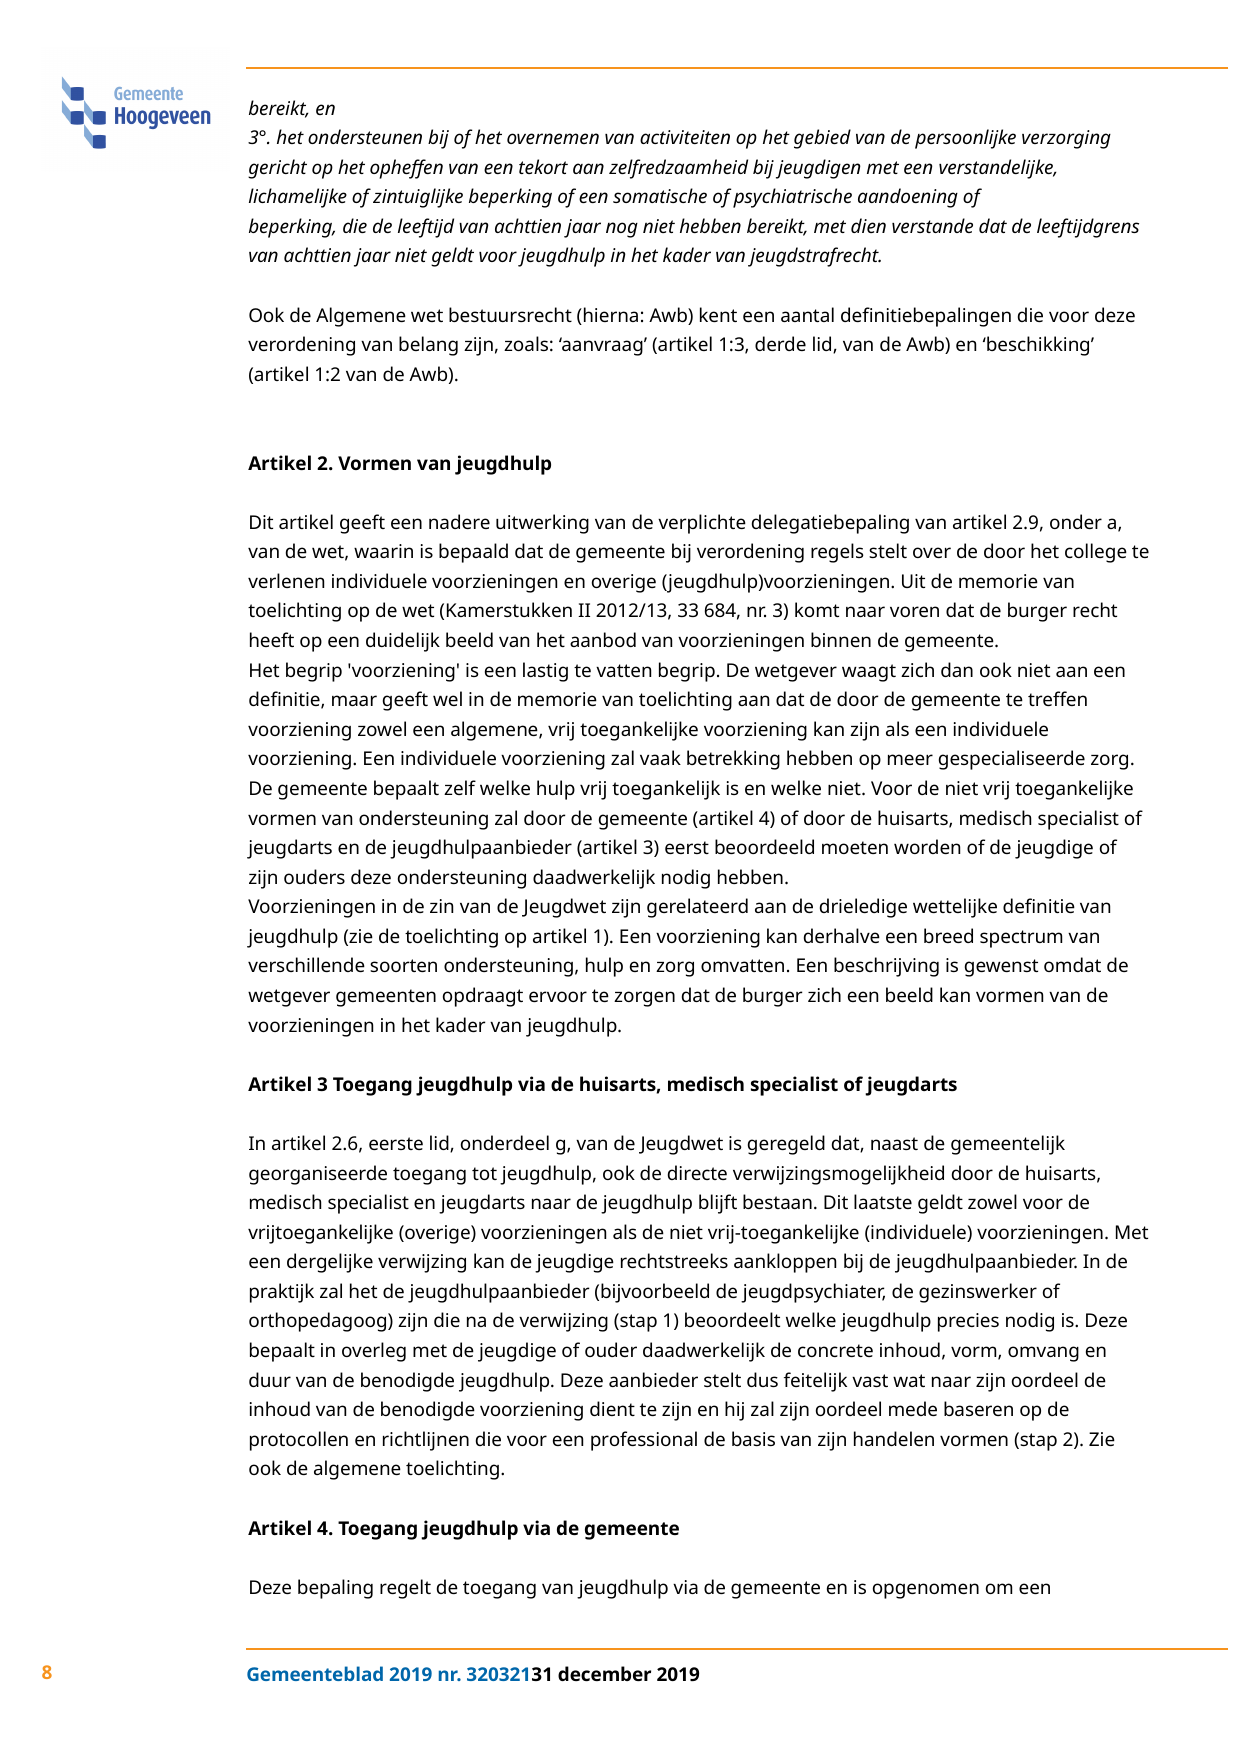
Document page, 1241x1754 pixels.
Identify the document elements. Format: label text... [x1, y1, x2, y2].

text voorzieningen in het kader van jeugdhulp. [248, 1012, 1152, 1038]
text toelichting op de wet (Kamerstukken II 2012/13, 33 684, nr. 3) komt naar voren dat de burger recht heeft op een duidelijk beeld van het aanbod van voorzieningen binnen de gemeente. [248, 598, 1152, 653]
text (artikel 1:2 van de Awb). [248, 361, 1152, 387]
text jeugdhulp (zie de toelichting op artikel 1). Een voorziening kan derhalve een breed spectrum van verschillende soorten ondersteuning, hulp en zorg omvatten. Een beschrijving is gewenst omdat de wetgever gemeenten opdraagt ervoor te zorgen dat de burger zich een beeld kan vormen van de [248, 923, 1152, 1008]
text Artikel 2. Vormen van jeugdhulp [248, 450, 1152, 476]
picture [41, 47, 231, 172]
text orthopedagoog) zijn die na de verwijzing (stap 1) beoordeelt welke jeugdhulp precies nodig is. Deze bepaalt in overleg met de jeugdige of ouder daadwerkelijk de concrete inhoud, vorm, omvang en duur van de benodigde jeugdhulp. Deze aanbieder stelt dus feitelijk vast wat naar zijn oordeel de inhoud van de benodigde voorziening dient te zijn en hij zal zijn oordeel mede baseren op de protocollen en richtlijnen die voor een professional de basis van zijn handelen vormen (stap 2). Zie ook de algemene toelichting. [248, 1308, 1152, 1481]
text Deze bepaling regelt de toegang van jeugdhulp via de gemeente en is opgenomen om een [248, 1574, 1152, 1600]
text ­ [248, 420, 1152, 446]
text bereikt, en [248, 95, 1152, 121]
text Artikel 4. Toegang jeugdhulp via de gemeente [248, 1515, 1152, 1541]
text Dit artikel geeft een nadere uitwerking van de verplichte delegatiebepaling van artikel 2.9, onder a, van de wet, waarin is bepaald dat de gemeente bij verordening regels stelt over de door het college te verlenen individuele voorzieningen en overige (jeugdhulp)voorzieningen. Uit de memorie van [248, 509, 1152, 594]
text beperking, die de leeftijd van achttien jaar nog niet hebben bereikt, met dien verstande dat de leeftijdgrens van achttien jaar niet geldt voor jeugdhulp in het kader van jeugdstrafrecht. [248, 213, 1152, 268]
text voorziening. Een individuele voorziening zal vaak betrekking hebben op meer gespecialiseerde zorg. De gemeente bepaalt zelf welke hulp vrij toegankelijk is en welke niet. Voor de niet vrij toegankelijke vormen van ondersteuning zal door de gemeente (artikel 4) of door de huisarts, medisch specialist of jeugdarts en de jeugdhulpaanbieder (artikel 3) eerst beoordeeld moeten worden of de jeugdige of zijn ouders deze ondersteuning daadwerkelijk nodig hebben. [248, 746, 1152, 890]
text In artikel 2.6, eerste lid, onderdeel g, van de Jeugdwet is geregeld dat, naast de gemeentelijk georganiseerde toegang tot jeugdhulp, ook de directe verwijzingsmogelijkheid door de huisarts, medisch specialist en jeugdarts naar de jeugdhulp blijft bestaan. Dit laatste geldt zowel voor de vrijtoegankelijke (overige) voorzieningen als de niet vrij-toegankelijke (individuele) voorzieningen. Met een dergelijke verwijzing kan de jeugdige rechtstreeks aankloppen bij de jeugdhulpaanbieder. In de praktijk zal het de jeugdhulpaanbieder (bijvoorbeeld de jeugdpsychiater, de gezinswerker of [248, 1130, 1152, 1304]
text Ook de Algemene wet bestuursrecht (hierna: Awb) kent een aantal definitiebepalingen die voor deze verordening van belang zijn, zoals: ‘aanvraag’ (artikel 1:3, derde lid, van de Awb) en ‘beschikking’ [248, 302, 1152, 357]
text Het begrip 'voorziening' is een lastig te vatten begrip. De wetgever waagt zich dan ook niet aan een definitie, maar geeft wel in de memorie van toelichting aan dat de door de gemeente te treffen voorziening zowel een algemene, vrij toegankelijke voorziening kan zijn als een individuele [248, 657, 1152, 742]
text 3°. het ondersteunen bij of het overnemen van activiteiten op het gebied van de persoonlijke verzorging gericht op het opheffen van een tekort aan zelfredzaamheid bij jeugdigen met een verstandelijke, lichamelijke of zintuiglijke beperking of een somatische of psychiatrische aandoening of [248, 124, 1152, 209]
text Artikel 3 Toegang jeugdhulp via de huisarts, medisch specialist of jeugdarts [248, 1071, 1152, 1097]
text Voorzieningen in de zin van de Jeugdwet zijn gerelateerd aan de drieledige wettelijke definitie van [248, 893, 1152, 919]
